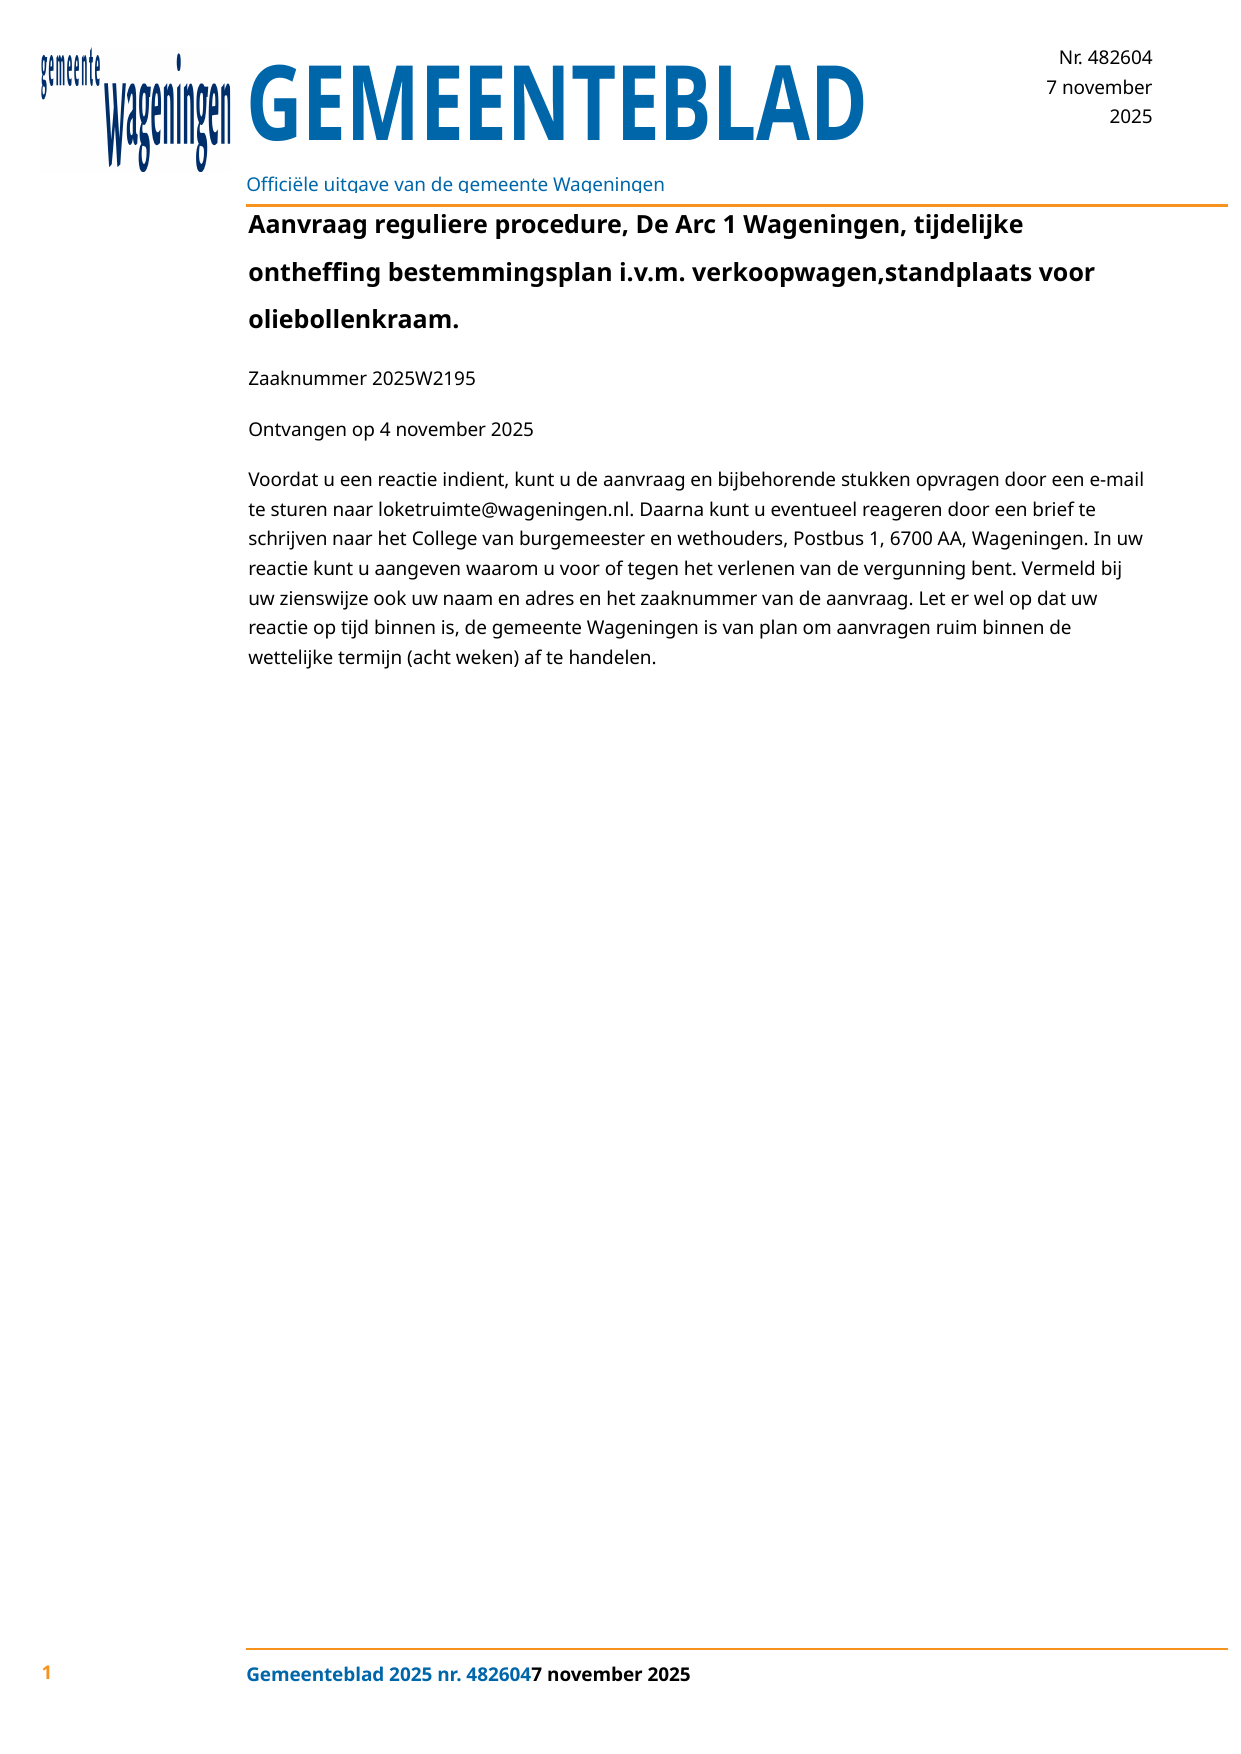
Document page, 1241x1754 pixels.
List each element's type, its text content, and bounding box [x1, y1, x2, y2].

text Voordat u een reactie indient, kunt u de aanvraag en bijbehorende stukken opvragen door een e-mail te sturen naar loketruimte@wageningen.nl. Daarna kunt u eventueel reageren door een brief te schrijven naar het College van burgemeester en wethouders, Postbus 1, 6700 AA, Wageningen. In uw reactie kunt u aangeven waarom u voor of tegen het verlenen van de vergunning bent. Vermeld bij uw zienswijze ook uw naam en adres en het zaaknummer van de aanvraag. Let er wel op dat uw reactie op tijd binnen is, de gemeente Wageningen is van plan om aanvragen ruim binnen de wettelijke termijn (acht weken) af te handelen. [248, 466, 1152, 669]
text Aanvraag reguliere procedure, De Arc 1 Wageningen, tijdelijke ontheffing bestemmingsplan i.v.m. verkoopwagen,standplaats voor oliebollenkraam. [248, 207, 1152, 336]
text Ontvangen op 4 november 2025 [248, 416, 1152, 442]
picture [41, 47, 231, 172]
text Zaaknummer 2025W2195 [248, 366, 1152, 391]
